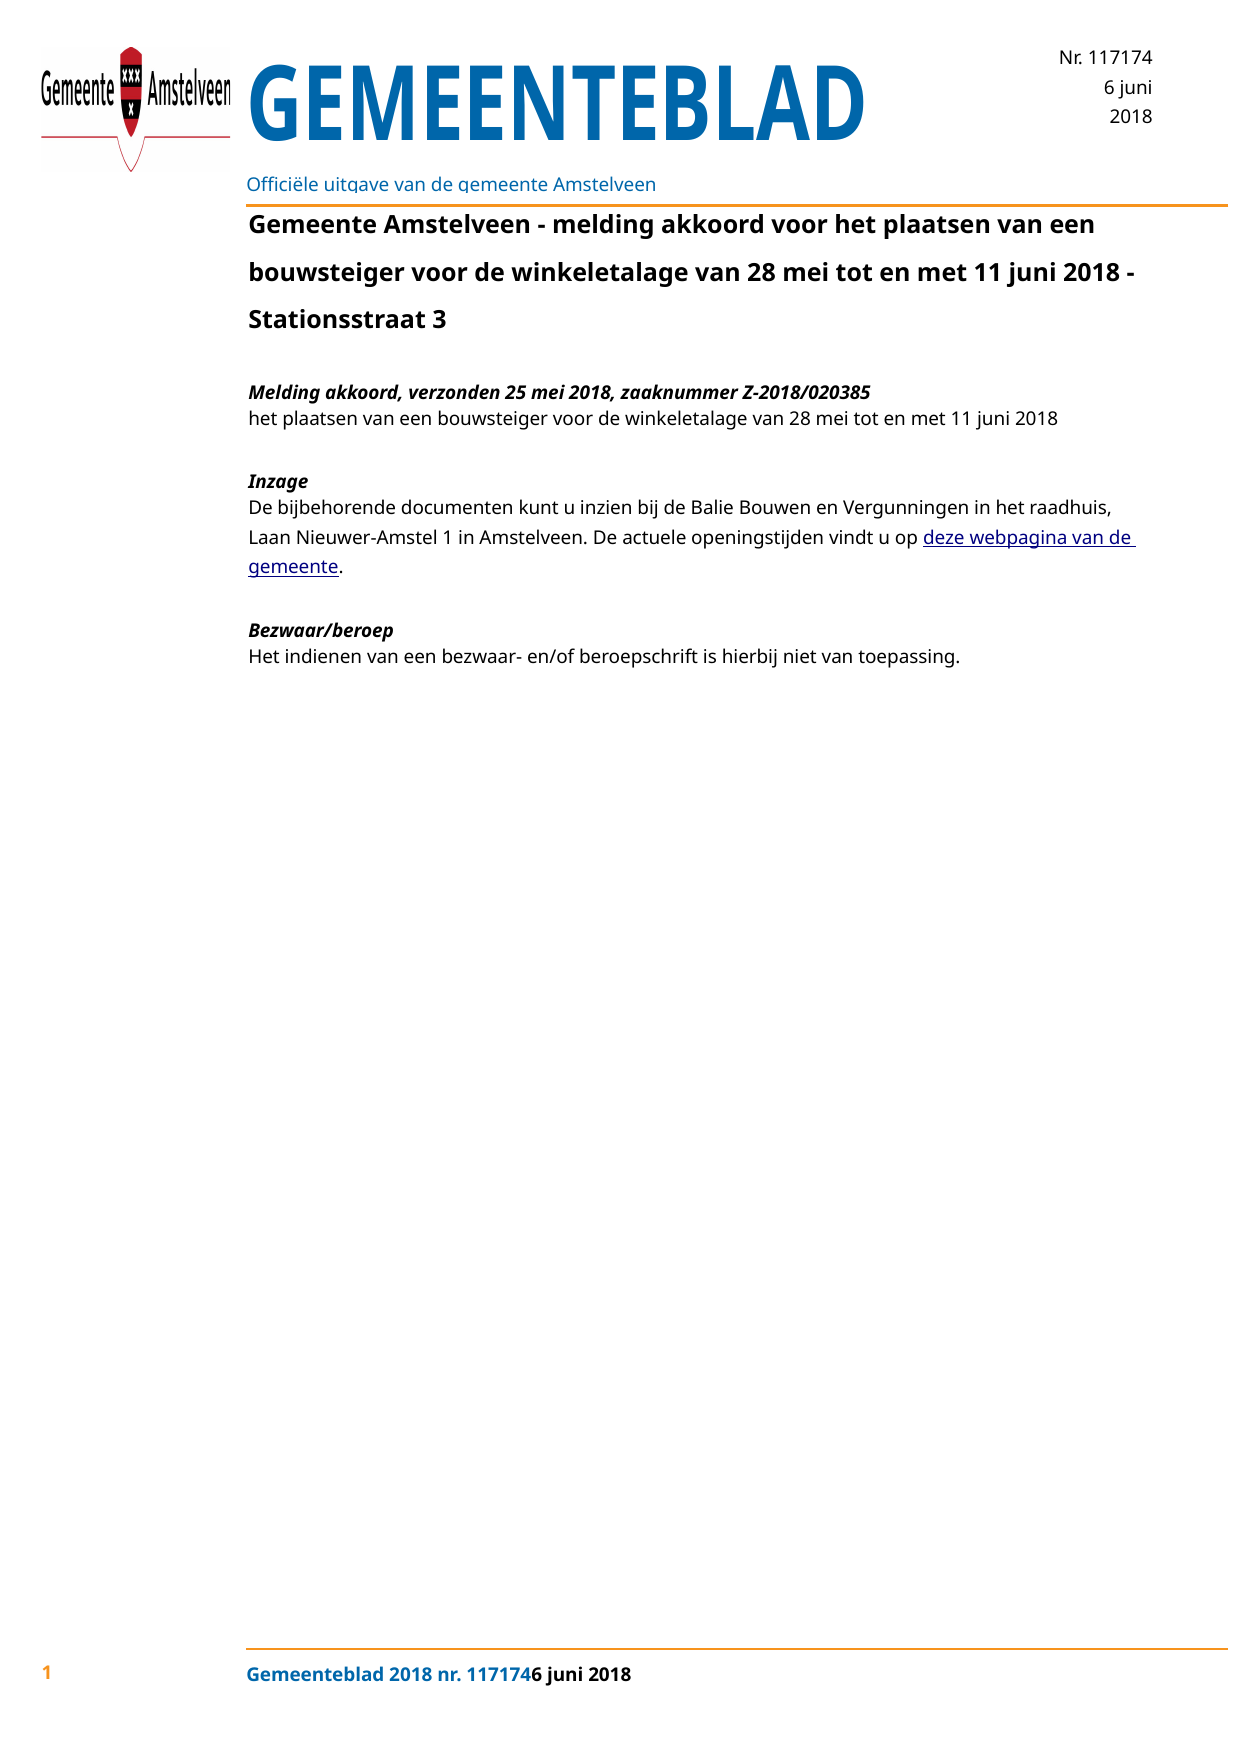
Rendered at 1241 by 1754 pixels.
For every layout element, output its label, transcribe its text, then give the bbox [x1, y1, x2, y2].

text Gemeente Amstelveen - melding akkoord voor het plaatsen van een bouwsteiger voor de winkeletalage van 28 mei tot en met 11 juni 2018 - Stationsstraat 3 [248, 207, 1152, 336]
text Melding akkoord, verzonden 25 mei 2018, zaaknummer Z-2018/020385 [248, 379, 1152, 405]
text Inzage [248, 469, 1152, 494]
picture [41, 47, 231, 172]
text Bezwaar/beroep [248, 618, 1152, 643]
text Het indienen van een bezwaar- en/of beroepschrift is hierbij niet van toepassing. [248, 643, 1152, 669]
text het plaatsen van een bouwsteiger voor de winkeletalage van 28 mei tot en met 11 juni 2018 [248, 405, 1152, 431]
text De bijbehorende documenten kunt u inzien bij de Balie Bouwen en Vergunningen in het raadhuis, Laan Nieuwer-Amstel 1 in Amstelveen. De actuele openingstijden vindt u op deze webpagina van de gemeente. [248, 494, 1152, 579]
